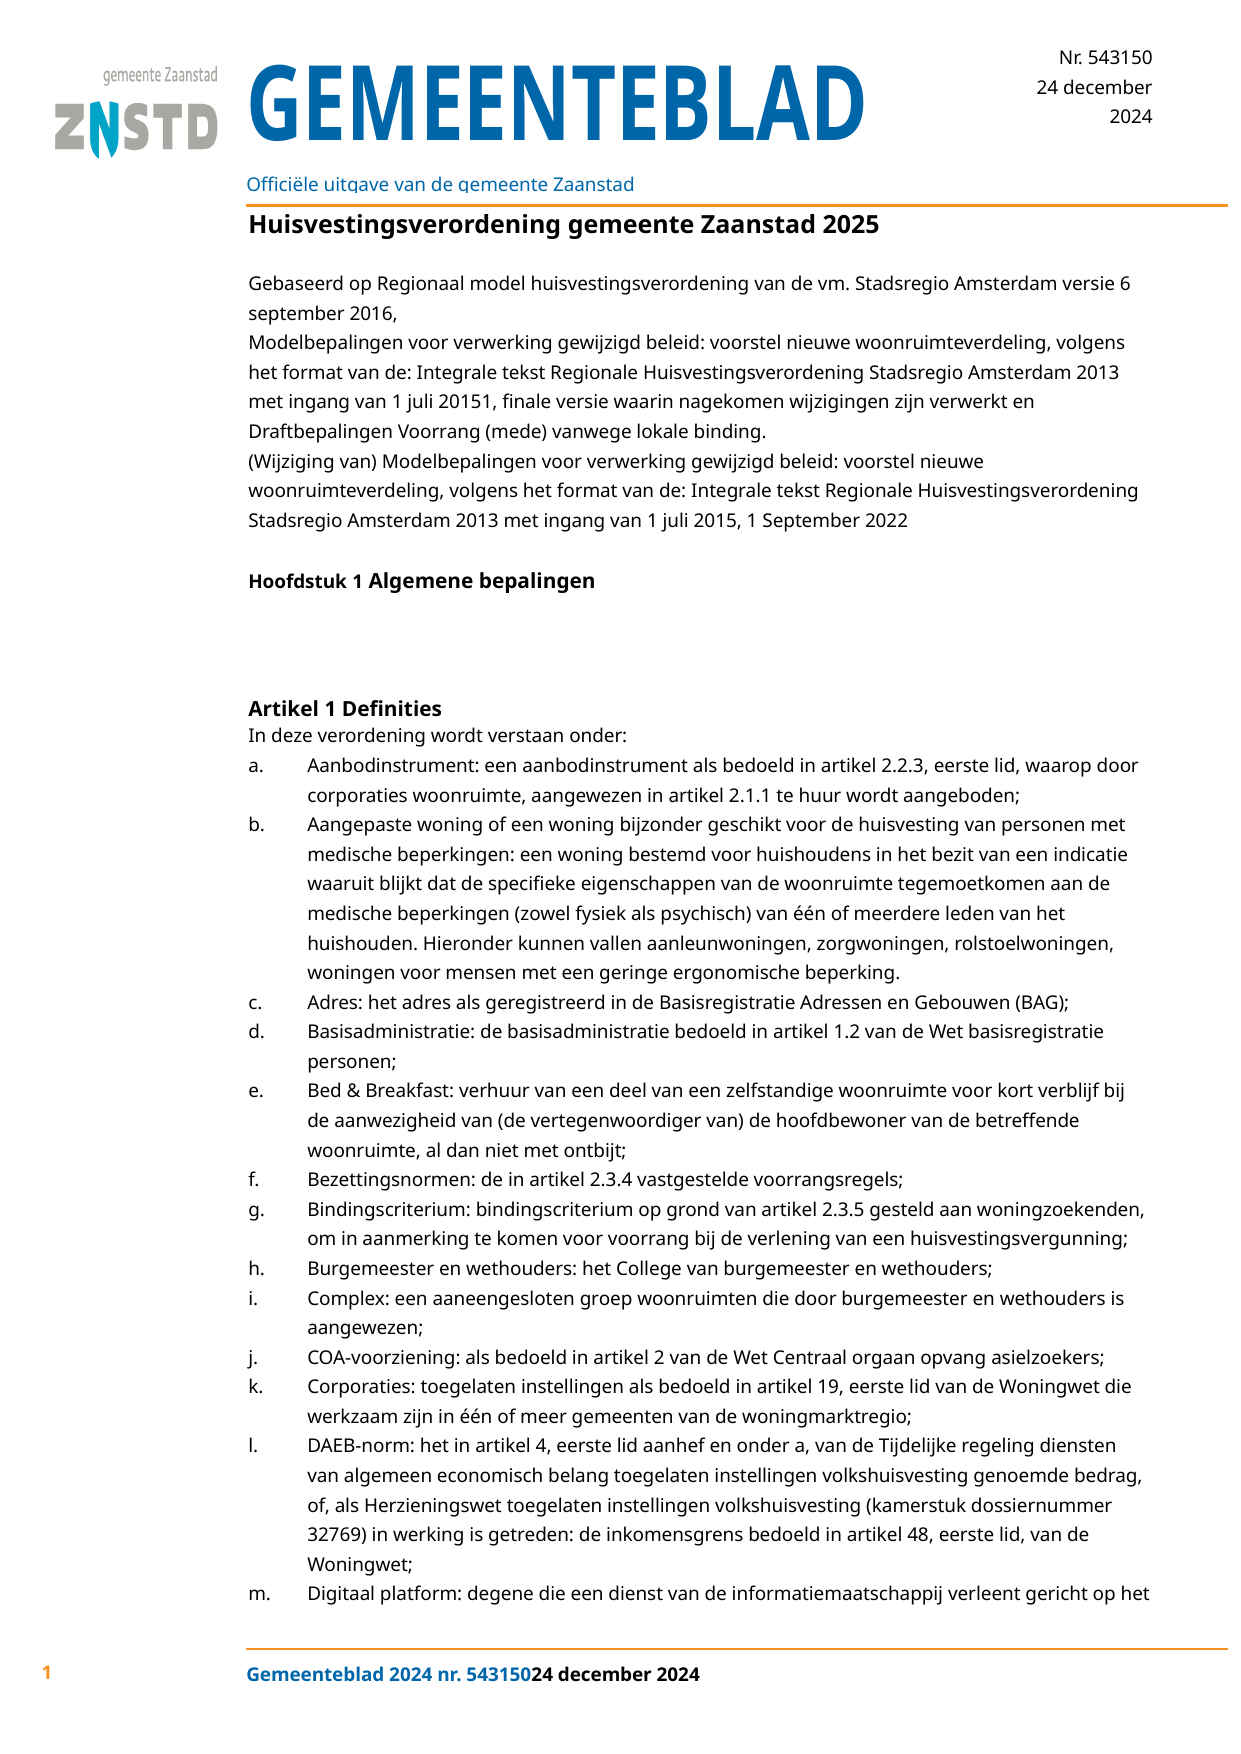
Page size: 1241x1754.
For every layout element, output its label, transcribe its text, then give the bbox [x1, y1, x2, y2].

list Burgemeester en wethouders: het College van burgemeester en wethouders; [248, 1255, 1152, 1281]
list Digitaal platform: degene die een dienst van de informatiemaatschappij verleent gericht op het [248, 1581, 1152, 1606]
list DAEB-norm: het in artikel 4, eerste lid aanhef en onder a, van de Tijdelijke regeling diensten van algemeen economisch belang toegelaten instellingen volkshuisvesting genoemde bedrag, of, als Herzieningswet toegelaten instellingen volkshuisvesting (kamerstuk dossiernummer 32769) in werking is getreden: de inkomensgrens bedoeld in artikel 48, eerste lid, van de Woningwet; [248, 1433, 1152, 1577]
text Huisvestingsverordening gemeente Zaanstad 2025 [248, 207, 1152, 241]
list COA-voorziening: als bedoeld in artikel 2 van de Wet Centraal orgaan opvang asielzoekers; [248, 1344, 1152, 1370]
list Adres: het adres als geregistreerd in de Basisregistratie Adressen en Gebouwen (BAG); [248, 989, 1152, 1015]
list Aangepaste woning of een woning bijzonder geschikt voor de huisvesting van personen met medische beperkingen: een woning bestemd voor huishoudens in het bezit van een indicatie waaruit blijkt dat de specifieke eigenschappen van de woonruimte tegemoetkomen aan de medische beperkingen (zowel fysiek als psychisch) van één of meerdere leden van het huishouden. Hieronder kunnen vallen aanleunwoningen, zorgwoningen, rolstoelwoningen, woningen voor mensen met een geringe ergonomische beperking. [248, 811, 1152, 985]
list Aanbodinstrument: een aanbodinstrument als bedoeld in artikel 2.2.3, eerste lid, waarop door corporaties woonruimte, aangewezen in artikel 2.1.1 te huur wordt aangeboden; [248, 752, 1152, 808]
picture [41, 47, 231, 172]
text Artikel 1 Definities [248, 694, 1152, 723]
text Modelbepalingen voor verwerking gewijzigd beleid: voorstel nieuwe woonruimteverdeling, volgens het format van de: Integrale tekst Regionale Huisvestingsverordening Stadsregio Amsterdam 2013 met ingang van 1 juli 20151, finale versie waarin nagekomen wijzigingen zijn verwerkt en [248, 329, 1152, 414]
text Draftbepalingen Voorrang (mede) vanwege lokale binding. [248, 418, 1152, 444]
list Bezettingsnormen: de in artikel 2.3.4 vastgestelde voorrangsregels; [248, 1166, 1152, 1192]
list Bed & Breakfast: verhuur van een deel van een zelfstandige woonruimte voor kort verblijf bij de aanwezigheid van (de vertegenwoordiger van) de hoofdbewoner van de betreffende woonruimte, al dan niet met ontbijt; [248, 1078, 1152, 1163]
list Corporaties: toegelaten instellingen als bedoeld in artikel 19, eerste lid van de Woningwet die werkzaam zijn in één of meer gemeenten van de woningmarktregio; [248, 1373, 1152, 1429]
text In deze verordening wordt verstaan onder: [248, 723, 1152, 748]
list Complex: een aaneengesloten groep woonruimten die door burgemeester en wethouders is aangewezen; [248, 1285, 1152, 1340]
text Gebaseerd op Regionaal model huisvestingsverordening van de vm. Stadsregio Amsterdam versie 6 september 2016, [248, 270, 1152, 326]
list Basisadministratie: de basisadministratie bedoeld in artikel 1.2 van de Wet basisregistratie personen; [248, 1018, 1152, 1074]
list Bindingscriterium: bindingscriterium op grond van artikel 2.3.5 gesteld aan woningzoekenden, om in aanmerking te komen voor voorrang bij de verlening van een huisvestingsvergunning; [248, 1196, 1152, 1251]
text Hoofdstuk 1 Algemene bepalingen [248, 566, 1152, 594]
text (Wijziging van) Modelbepalingen voor verwerking gewijzigd beleid: voorstel nieuwe woonruimteverdeling, volgens het format van de: Integrale tekst Regionale Huisvestingsverordening Stadsregio Amsterdam 2013 met ingang van 1 juli 2015, 1 September 2022 [248, 448, 1152, 533]
